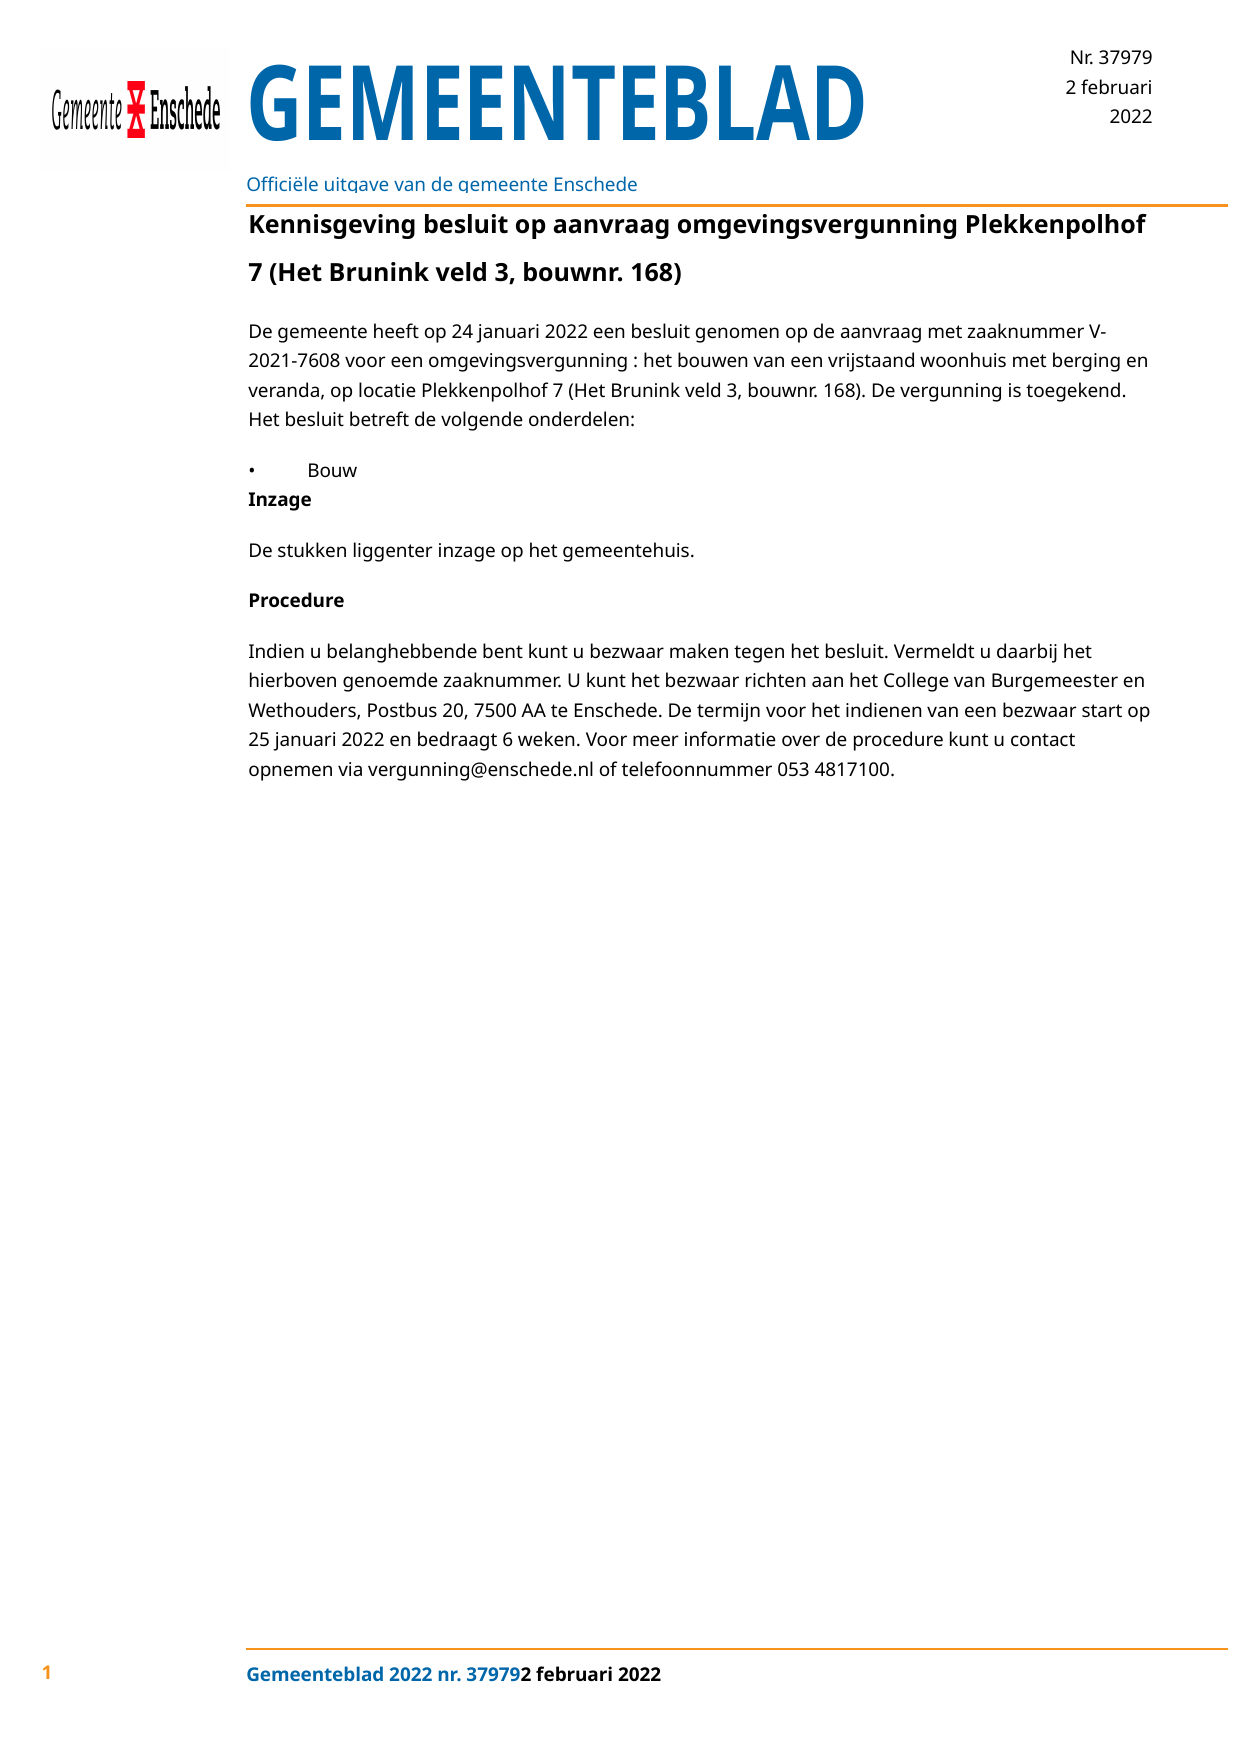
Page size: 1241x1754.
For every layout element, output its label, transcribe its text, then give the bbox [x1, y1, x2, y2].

picture [41, 47, 231, 172]
text De stukken liggenter inzage op het gemeentehuis. [248, 537, 1152, 563]
text Inzage [248, 487, 1152, 512]
text Indien u belanghebbende bent kunt u bezwaar maken tegen het besluit. Vermeldt u daarbij het hierboven genoemde zaaknummer. U kunt het bezwaar richten aan het College van Burgemees­ter en Wethouders, Postbus 20, 7500 AA te Enschede. De termijn voor het indienen van een bezwaar start op 25 januari 2022 en bedraagt 6 weken. Voor meer informatie over de procedure kunt u contact opnemen via vergunning@enschede.nl of telefoonnummer 053 4817100. [248, 638, 1152, 782]
text De gemeente heeft op 24 januari 2022 een besluit genomen op de aanvraag met zaaknummer V-2021-7608 voor een omgevingsvergunning : het bouwen van een vrijstaand woonhuis met berging en veranda, op locatie Plekkenpolhof 7 (Het Brunink veld 3, bouwnr. 168). De vergunning is toegekend. Het besluit betreft de volgende onderdelen: [248, 318, 1152, 432]
text Kennisgeving besluit op aanvraag omgevingsvergunning Plekkenpolhof 7 (Het Brunink veld 3, bouwnr. 168) [248, 207, 1152, 288]
list Bouw [248, 457, 1152, 483]
text Procedure [248, 587, 1152, 613]
